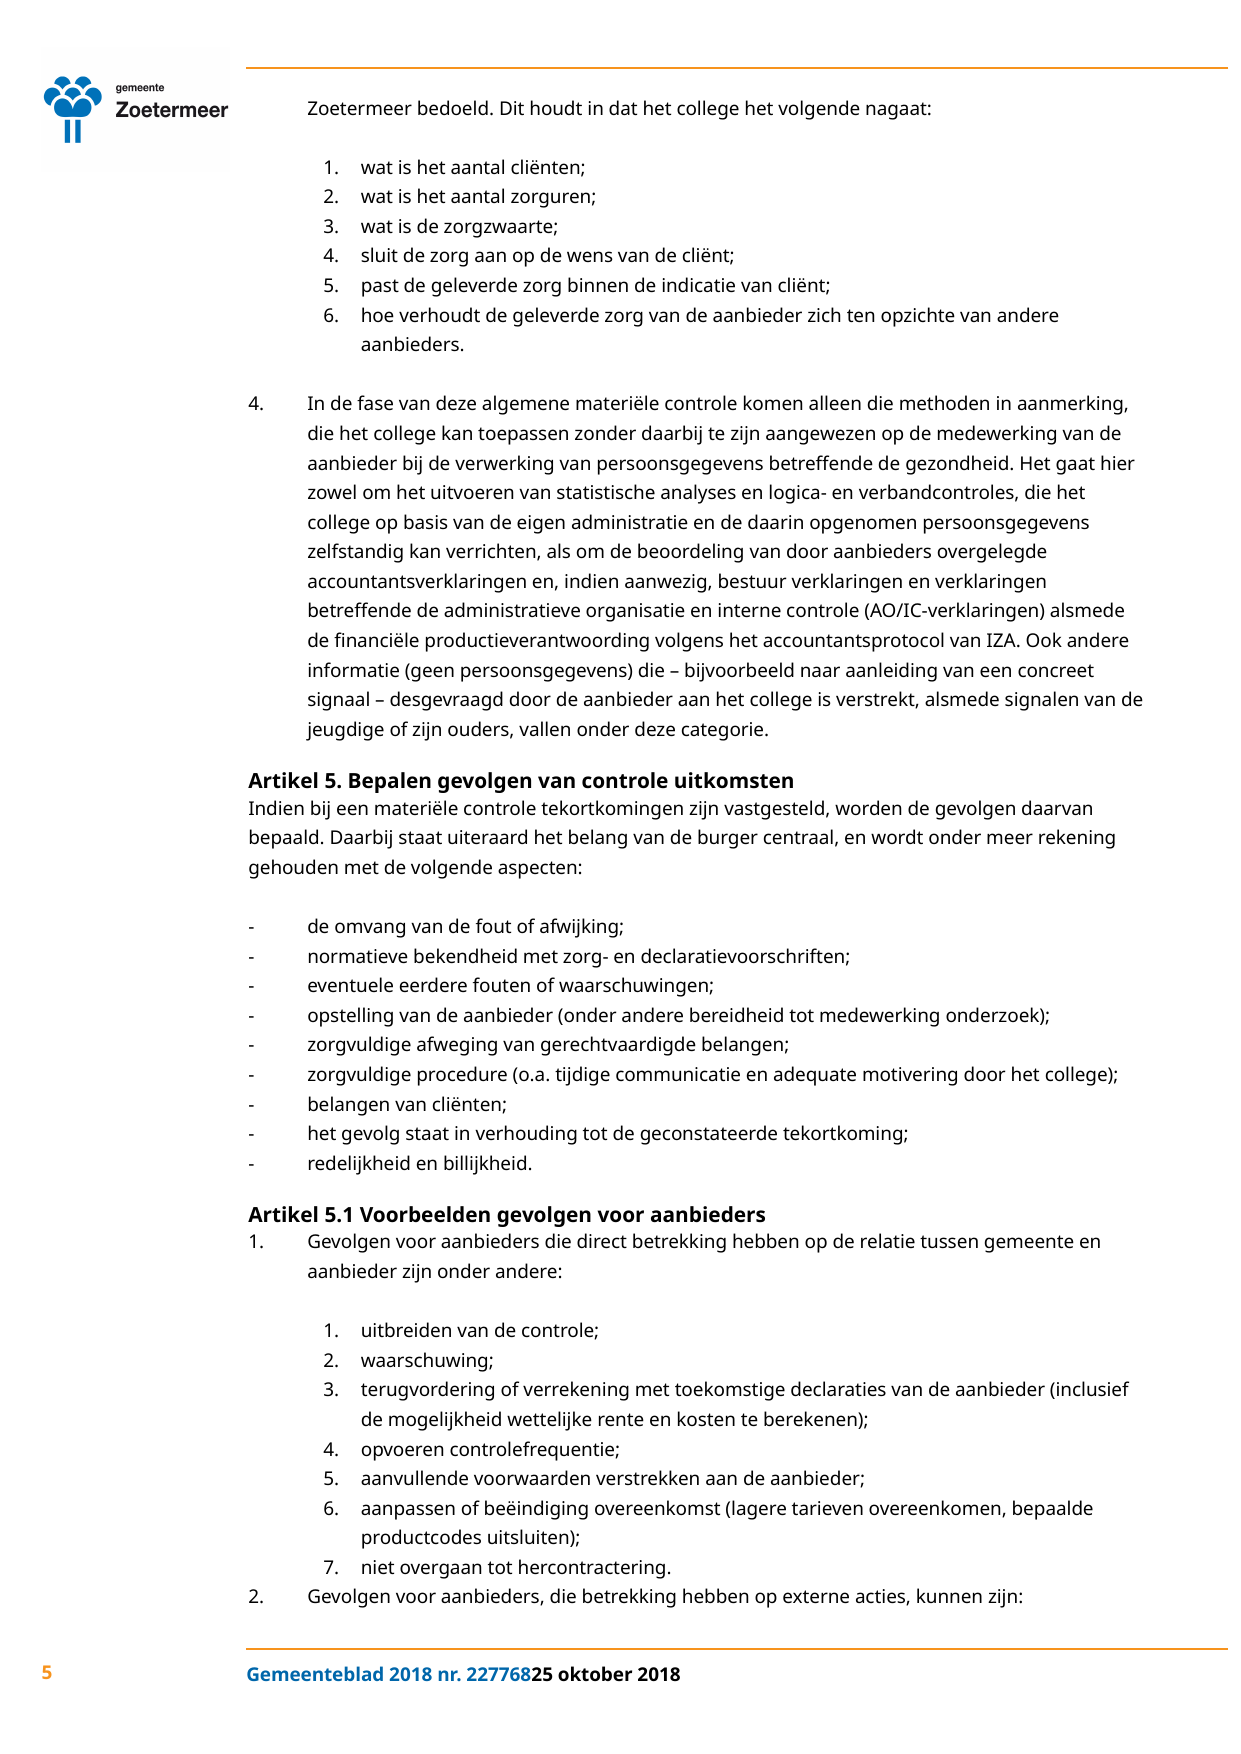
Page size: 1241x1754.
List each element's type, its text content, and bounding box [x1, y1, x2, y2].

list terugvordering of verrekening met toekomstige declaraties van de aanbieder (inclusief de mogelijkheid wettelijke rente en kosten te berekenen); [323, 1377, 1152, 1432]
list Gevolgen voor aanbieders die direct betrekking hebben op de relatie tussen gemeente en aanbieder zijn onder andere: [248, 1229, 1152, 1284]
text Artikel 5. Bepalen gevolgen van controle uitkomsten [248, 766, 1152, 795]
list hoe verhoudt de geleverde zorg van de aanbieder zich ten opzichte van andere aanbieders. [323, 302, 1152, 357]
list aanvullende voorwaarden verstrekken aan de aanbieder; [323, 1465, 1152, 1491]
text Artikel 5.1 Voorbeelden gevolgen voor aanbieders [248, 1200, 1152, 1229]
list uitbreiden van de controle; [323, 1317, 1152, 1343]
list waarschuwing; [323, 1347, 1152, 1373]
list zorgvuldige procedure (o.a. tijdige communicatie en adequate motivering door het college); [248, 1061, 1152, 1087]
list het gevolg staat in verhouding tot de geconstateerde tekortkoming; [248, 1120, 1152, 1146]
list sluit de zorg aan op de wens van de cliënt; [323, 243, 1152, 268]
list Zoetermeer bedoeld. Dit houdt in dat het college het volgende nagaat: [248, 95, 1152, 121]
list past de geleverde zorg binnen de indicatie van cliënt; [323, 272, 1152, 298]
text Indien bij een materiële controle tekortkomingen zijn vastgesteld, worden de gevolgen daarvan bepaald. Daarbij staat uiteraard het belang van de burger centraal, en wordt onder meer rekening gehouden met de volgende aspecten: [248, 795, 1152, 880]
list normatieve bekendheid met zorg- en declaratievoorschriften; [248, 943, 1152, 968]
list wat is de zorgzwaarte; [323, 213, 1152, 239]
list zorgvuldige afweging van gerechtvaardigde belangen; [248, 1032, 1152, 1057]
list opvoeren controlefrequentie; [323, 1436, 1152, 1462]
list opstelling van de aanbieder (onder andere bereidheid tot medewerking onderzoek); [248, 1002, 1152, 1028]
list niet overgaan tot hercontractering. [323, 1554, 1152, 1580]
list wat is het aantal cliënten; [323, 154, 1152, 180]
list redelijkheid en billijkheid. [248, 1150, 1152, 1176]
list Gevolgen voor aanbieders, die betrekking hebben op externe acties, kunnen zijn: [248, 1584, 1152, 1609]
list In de fase van deze algemene materiële controle komen alleen die methoden in aanmerking, die het college kan toepassen zonder daarbij te zijn aangewezen op de medewerking van de aanbieder bij de verwerking van persoonsgegevens betreffende de gezondheid. Het gaat hier zowel om het uitvoeren van statistische analyses en logica- en verbandcontroles, die het college op basis van de eigen administratie en de daarin opgenomen persoonsgegevens zelfstandig kan verrichten, als om de beoordeling van door aanbieders overgelegde accountantsverklaringen en, indien aanwezig, bestuur verklaringen en verklaringen betreffende de administratieve organisatie en interne controle (AO/IC-verklaringen) alsmede de financiële productieverantwoording volgens het accountantsprotocol van IZA. Ook andere informatie (geen persoonsgegevens) die – bijvoorbeeld naar aanleiding van een concreet signaal – desgevraagd door de aanbieder aan het college is verstrekt, alsmede signalen van de jeugdige of zijn ouders, vallen onder deze categorie. [248, 391, 1152, 742]
list eventuele eerdere fouten of waarschuwingen; [248, 972, 1152, 998]
list aanpassen of beëindiging overeenkomst (lagere tarieven overeenkomen, bepaalde productcodes uitsluiten); [323, 1495, 1152, 1550]
list de omvang van de fout of afwijking; [248, 913, 1152, 939]
picture [41, 47, 231, 172]
list wat is het aantal zorguren; [323, 183, 1152, 209]
list belangen van cliënten; [248, 1091, 1152, 1116]
